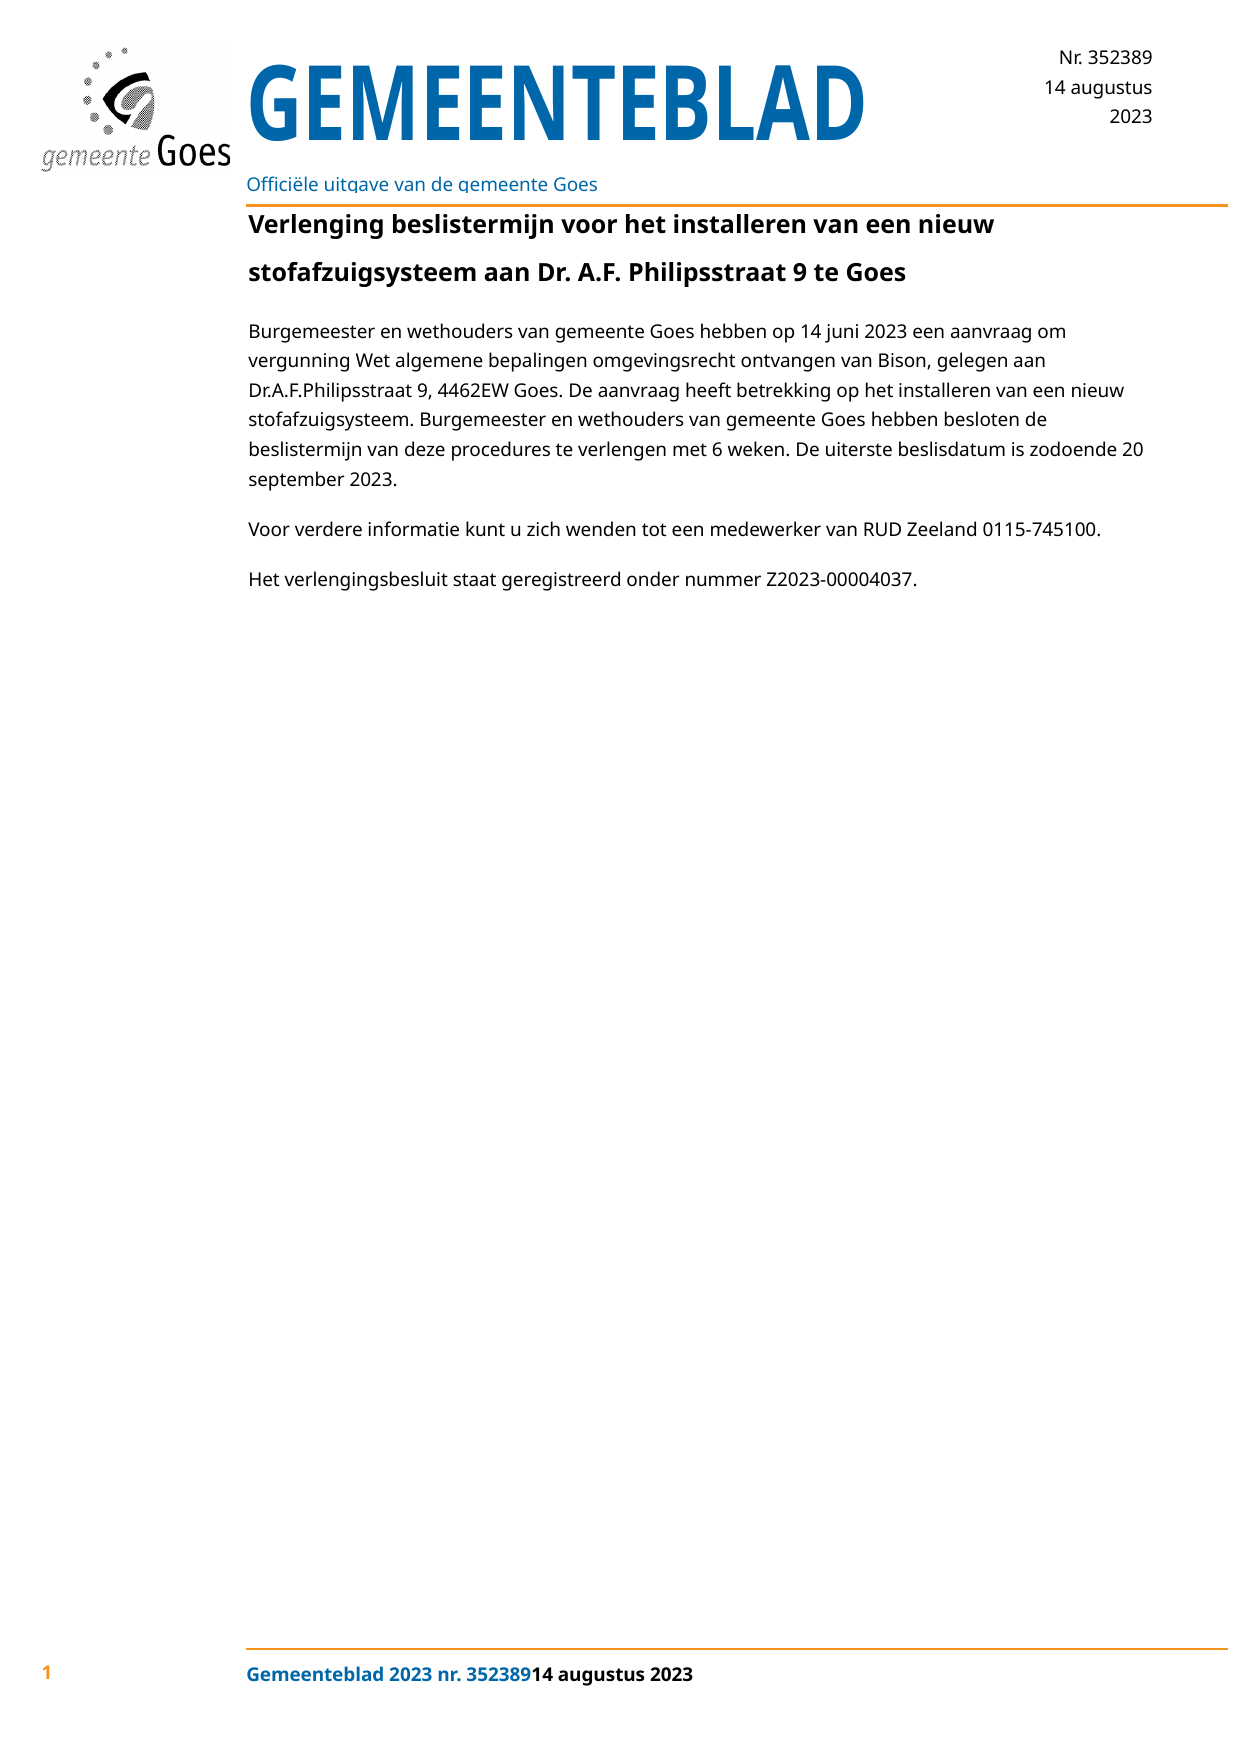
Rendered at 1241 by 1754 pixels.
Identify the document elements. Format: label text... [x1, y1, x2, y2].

text Het verlengingsbesluit staat geregistreerd onder nummer Z2023-00004037. [248, 567, 1152, 592]
text Verlenging beslistermijn voor het installeren van een nieuw stofafzuigsysteem aan Dr. A.F. Philipsstraat 9 te Goes [248, 207, 1152, 288]
picture [41, 47, 231, 172]
text Voor verdere informatie kunt u zich wenden tot een medewerker van RUD Zeeland 0115-745100. [248, 516, 1152, 542]
text Burgemeester en wethouders van gemeente Goes hebben op 14 juni 2023 een aanvraag om vergunning Wet algemene bepalingen omgevingsrecht ontvangen van Bison, gelegen aan Dr.A.F.Philipsstraat 9, 4462EW Goes. De aanvraag heeft betrekking op het installeren van een nieuw stofafzuigsysteem. Burgemeester en wethouders van gemeente Goes hebben besloten de beslistermijn van deze procedures te verlengen met 6 weken. De uiterste beslisdatum is zodoende 20 september 2023. [248, 318, 1152, 492]
